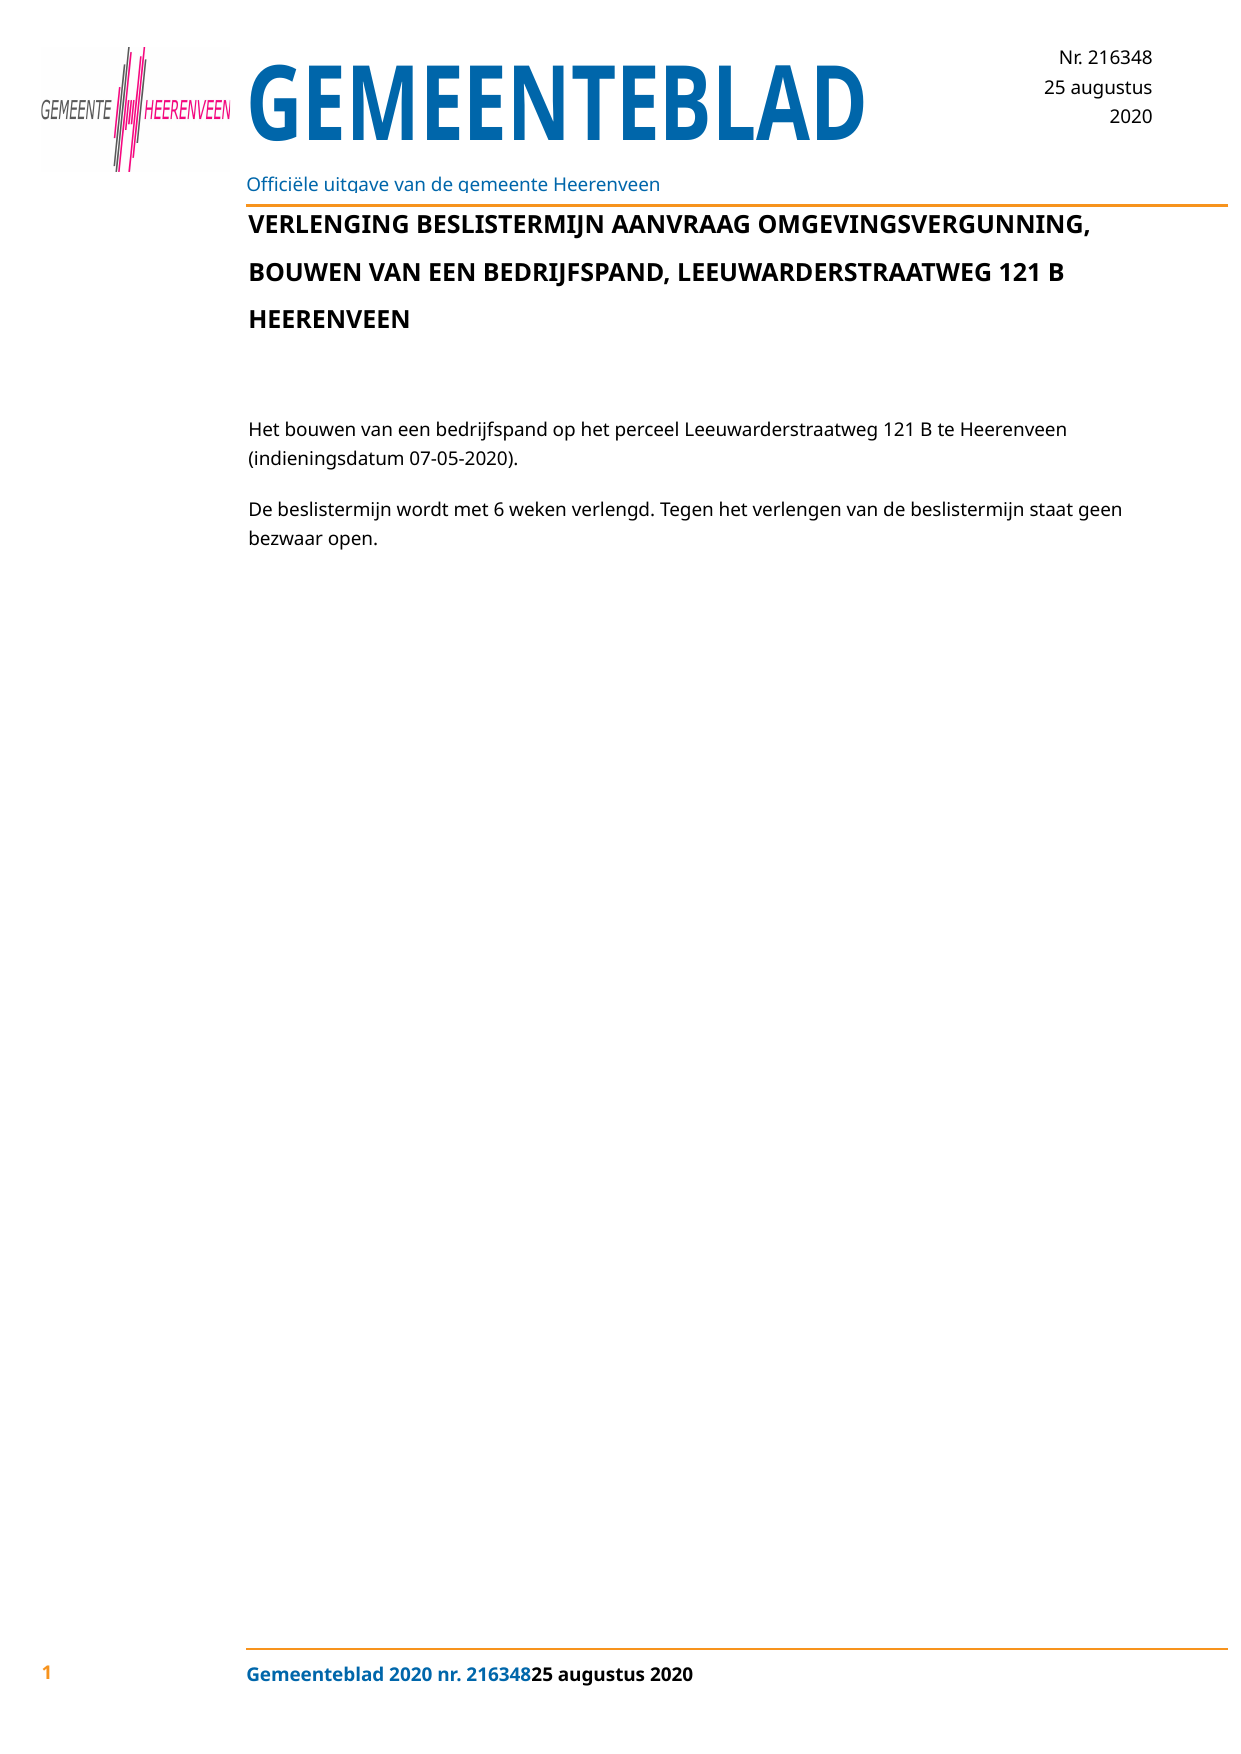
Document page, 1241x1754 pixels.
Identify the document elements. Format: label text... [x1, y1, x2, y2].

text Het bouwen van een bedrijfspand op het perceel Leeuwarderstraatweg 121 B te Heerenveen (indieningsdatum 07-05-2020). [248, 416, 1152, 471]
picture [41, 47, 231, 172]
text De beslistermijn wordt met 6 weken verlengd. Tegen het verlengen van de beslistermijn staat geen bezwaar open. [248, 496, 1152, 551]
text VERLENGING BESLISTERMIJN AANVRAAG OMGEVINGSVERGUNNING, BOUWEN VAN EEN BEDRIJFSPAND, LEEUWARDERSTRAATWEG 121 B HEERENVEEN [248, 207, 1152, 336]
